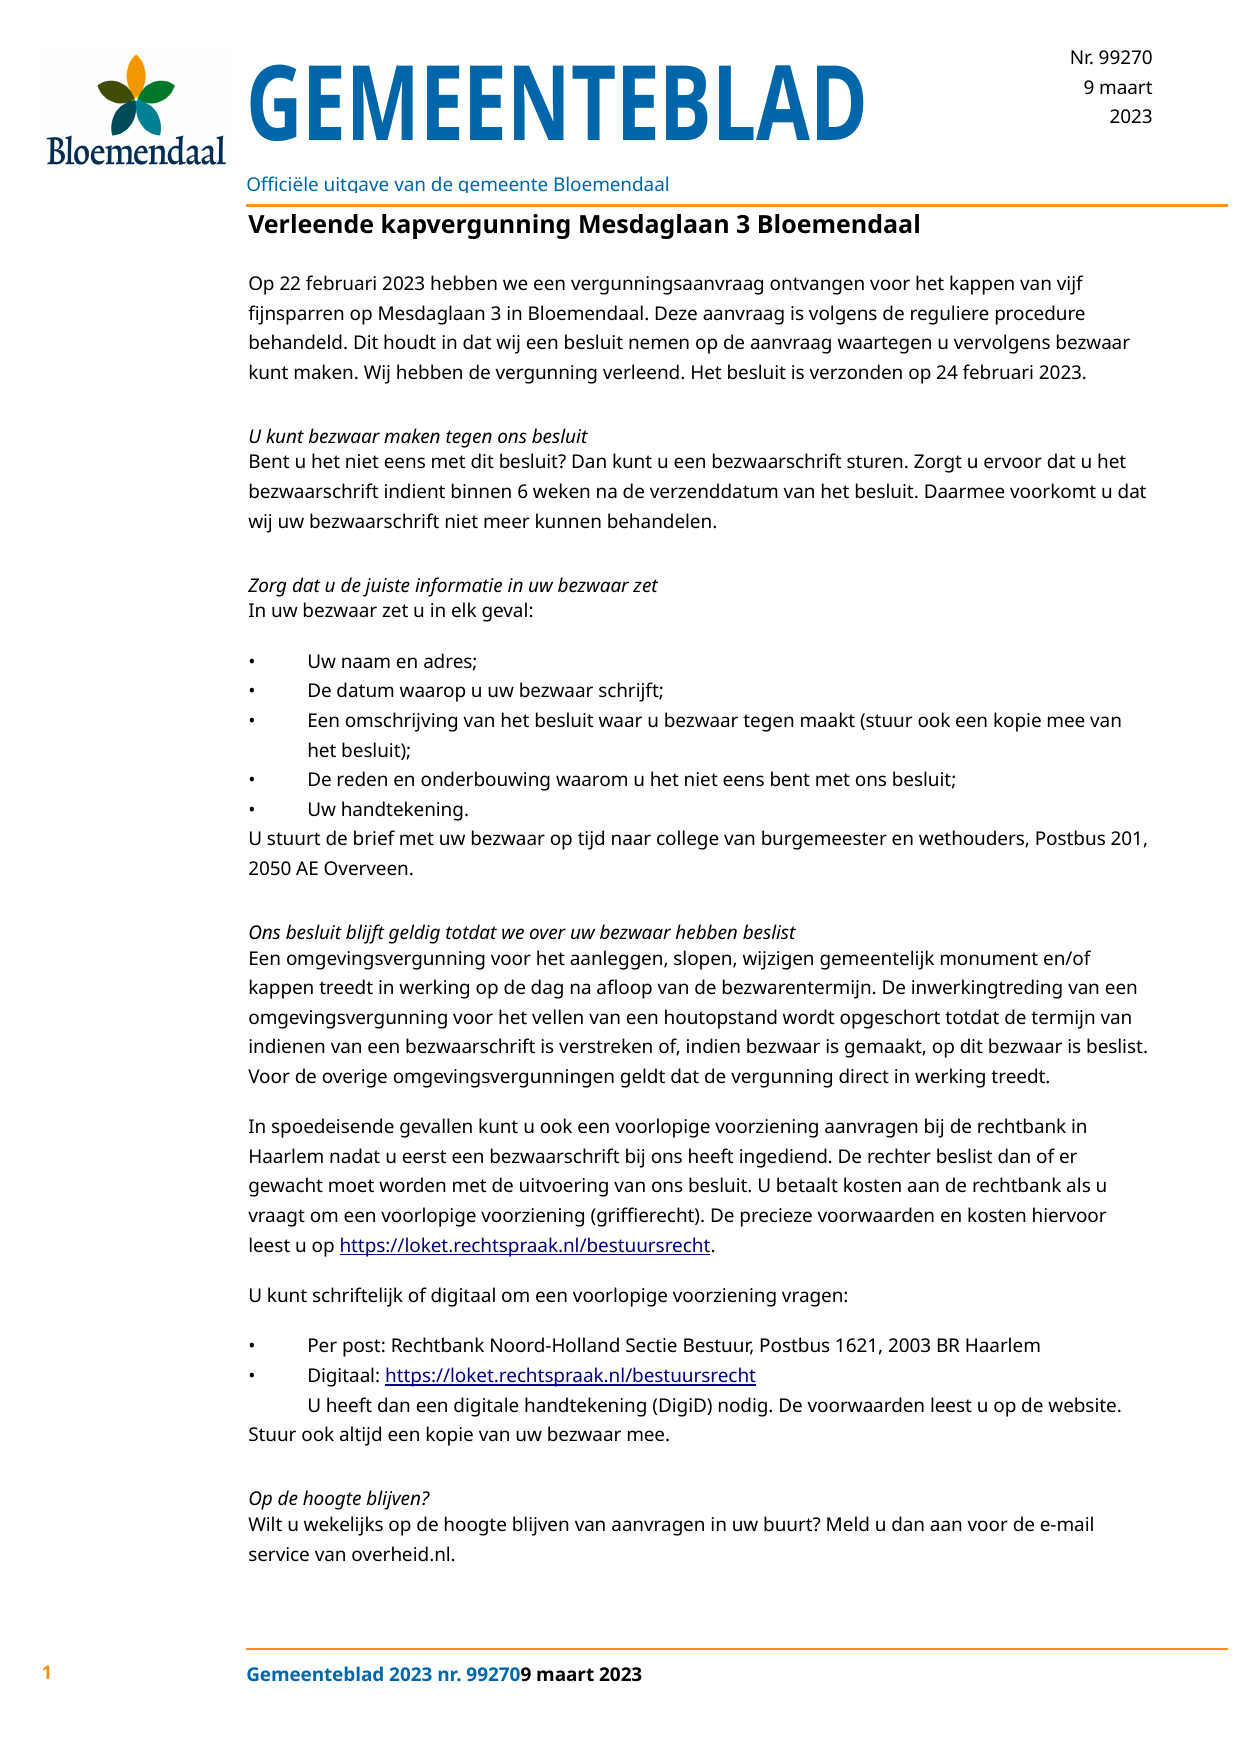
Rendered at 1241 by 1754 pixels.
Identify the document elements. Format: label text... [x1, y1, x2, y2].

list Digitaal: https://loket.rechtspraak.nl/bestuursrecht [248, 1362, 1152, 1388]
text Zorg dat u de juiste informatie in uw bezwaar zet [248, 572, 1152, 598]
list Uw naam en adres; [248, 648, 1152, 674]
text Stuur ook altijd een kopie van uw bezwaar mee. [248, 1421, 1152, 1447]
text Verleende kapvergunning Mesdaglaan 3 Bloemendaal [248, 207, 1152, 241]
text Op de hoogte blijven? [248, 1485, 1152, 1511]
text Wilt u wekelijks op de hoogte blijven van aanvragen in uw buurt? Meld u dan aan voor de e-mail service van overheid.nl. [248, 1511, 1152, 1566]
picture [41, 47, 231, 172]
text U kunt bezwaar maken tegen ons besluit [248, 423, 1152, 449]
text U stuurt de brief met uw bezwaar op tijd naar college van burgemeester en wethouders, Postbus 201, 2050 AE Overveen. [248, 826, 1152, 881]
text Bent u het niet eens met dit besluit? Dan kunt u een bezwaarschrift sturen. Zorgt u ervoor dat u het bezwaarschrift indient binnen 6 weken na de verzenddatum van het besluit. Daarmee voorkomt u dat wij uw bezwaarschrift niet meer kunnen behandelen. [248, 449, 1152, 534]
list De reden en onderbouwing waarom u het niet eens bent met ons besluit; [248, 766, 1152, 792]
text Op 22 februari 2023 hebben we een vergunningsaanvraag ontvangen voor het kappen van vijf fijnsparren op Mesdaglaan 3 in Bloemendaal. Deze aanvraag is volgens de reguliere procedure behandeld. Dit houdt in dat wij een besluit nemen op de aanvraag waartegen u vervolgens bezwaar kunt maken. Wij hebben de vergunning verleend. Het besluit is verzonden op 24 februari 2023. [248, 270, 1152, 385]
text In uw bezwaar zet u in elk geval: [248, 598, 1152, 623]
text Ons besluit blijft geldig totdat we over uw bezwaar hebben beslist [248, 919, 1152, 945]
list U heeft dan een digitale handtekening (DigiD) nodig. De voorwaarden leest u op de website. [248, 1392, 1152, 1418]
list De datum waarop u uw bezwaar schrijft; [248, 678, 1152, 703]
text U kunt schriftelijk of digitaal om een voorlopige voorziening vragen: [248, 1282, 1152, 1308]
list Per post: Rechtbank Noord-Holland Sectie Bestuur, Postbus 1621, 2003 BR Haarlem [248, 1333, 1152, 1358]
text Een omgevingsvergunning voor het aanleggen, slopen, wijzigen gemeentelijk monument en/of kappen treedt in werking op de dag na afloop van de bezwarentermijn. De inwerkingtreding van een omgevingsvergunning voor het vellen van een houtopstand wordt opgeschort totdat de termijn van indienen van een bezwaarschrift is verstreken of, indien bezwaar is gemaakt, op dit bezwaar is beslist. Voor de overige omgevingsvergunningen geldt dat de vergunning direct in werking treedt. [248, 945, 1152, 1089]
list Een omschrijving van het besluit waar u bezwaar tegen maakt (stuur ook een kopie mee van het besluit); [248, 707, 1152, 762]
text In spoedeisende gevallen kunt u ook een voorlopige voorziening aanvragen bij de rechtbank in Haarlem nadat u eerst een bezwaarschrift bij ons heeft ingediend. De rechter beslist dan of er gewacht moet worden met de uitvoering van ons besluit. U betaalt kosten aan de rechtbank als u vraagt om een voorlopige voorziening (griffierecht). De precieze voorwaarden en kosten hiervoor leest u op https://loket.rechtspraak.nl/bestuursrecht. [248, 1113, 1152, 1258]
list Uw handtekening. [248, 796, 1152, 822]
